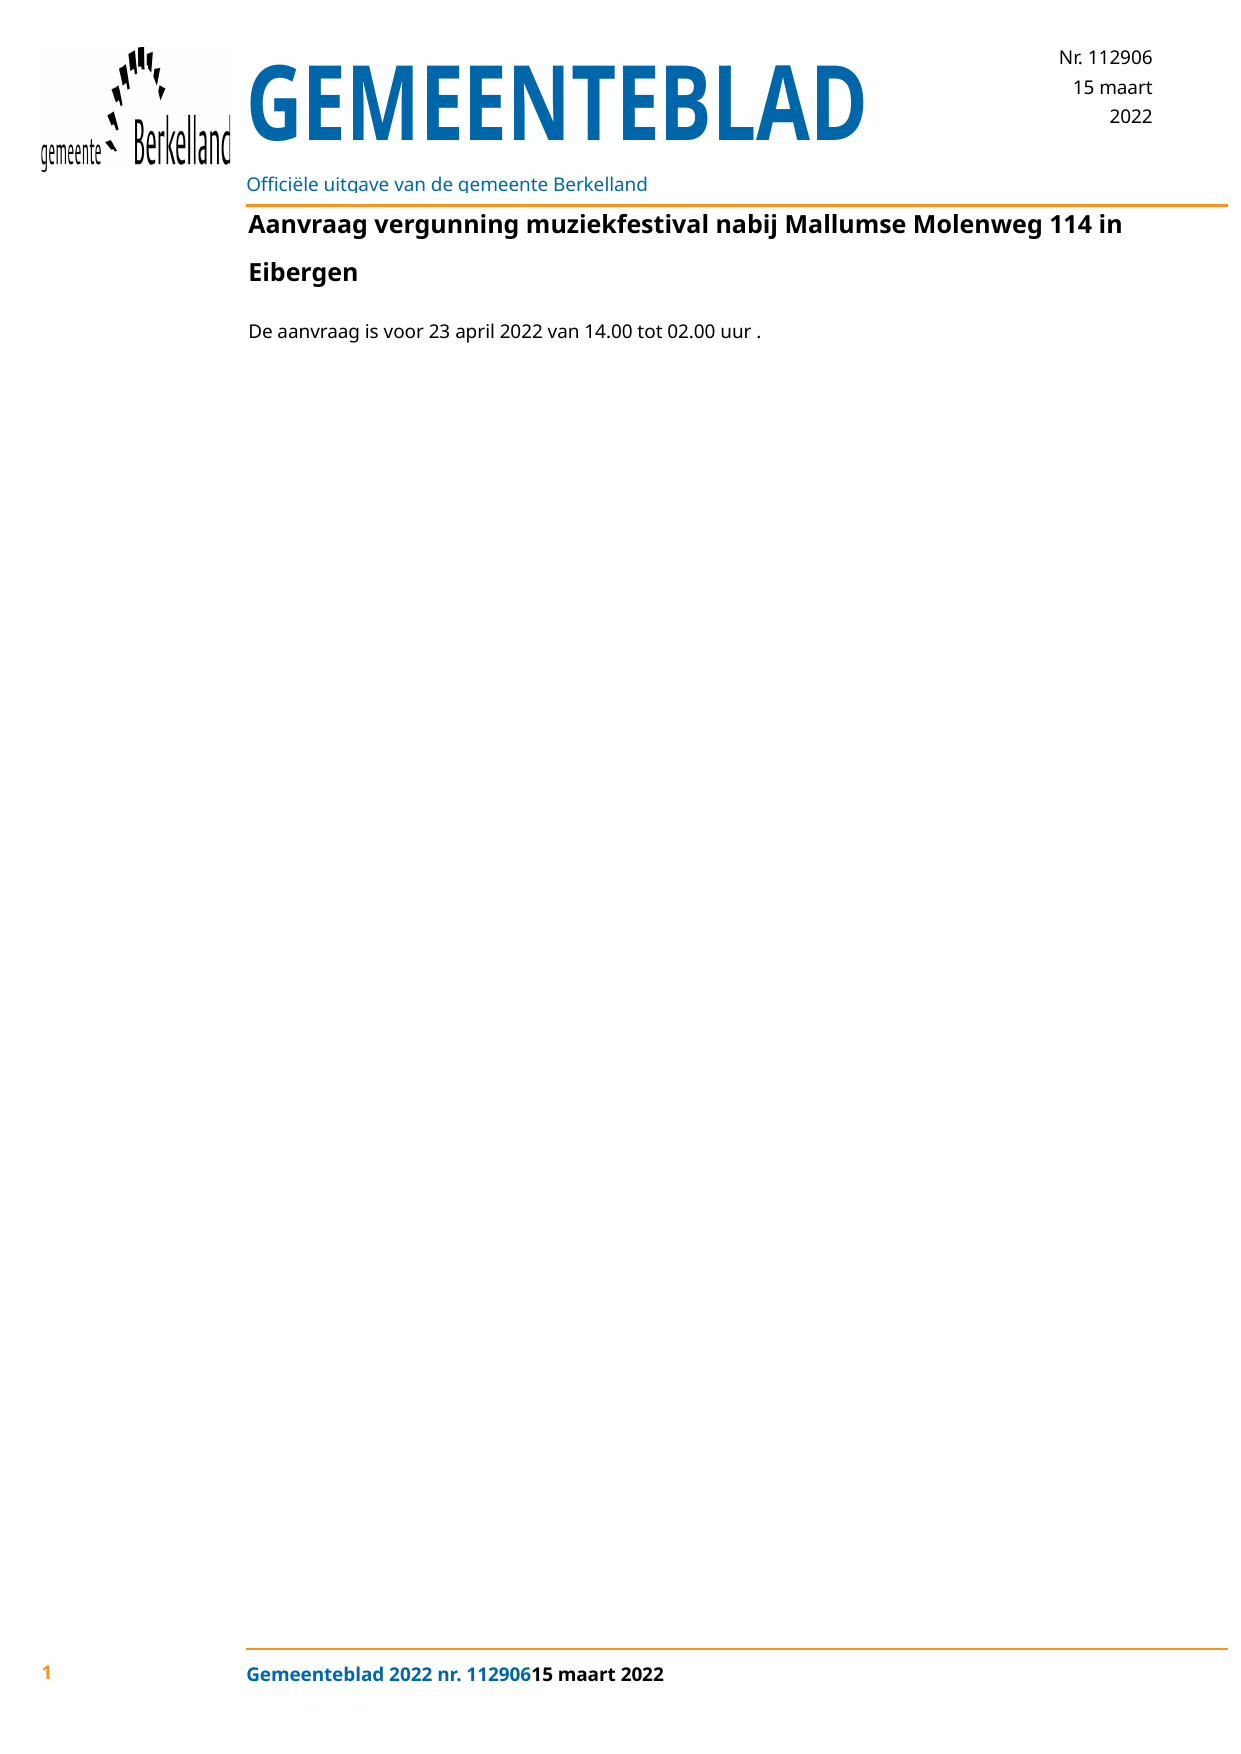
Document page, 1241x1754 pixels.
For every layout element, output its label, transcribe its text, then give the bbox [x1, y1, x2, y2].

picture [41, 47, 231, 172]
text De aanvraag is voor 23 april 2022 van 14.00 tot 02.00 uur . [248, 318, 1152, 344]
text Aanvraag vergunning muziekfestival nabij Mallumse Molenweg 114 in Eibergen [248, 207, 1152, 288]
